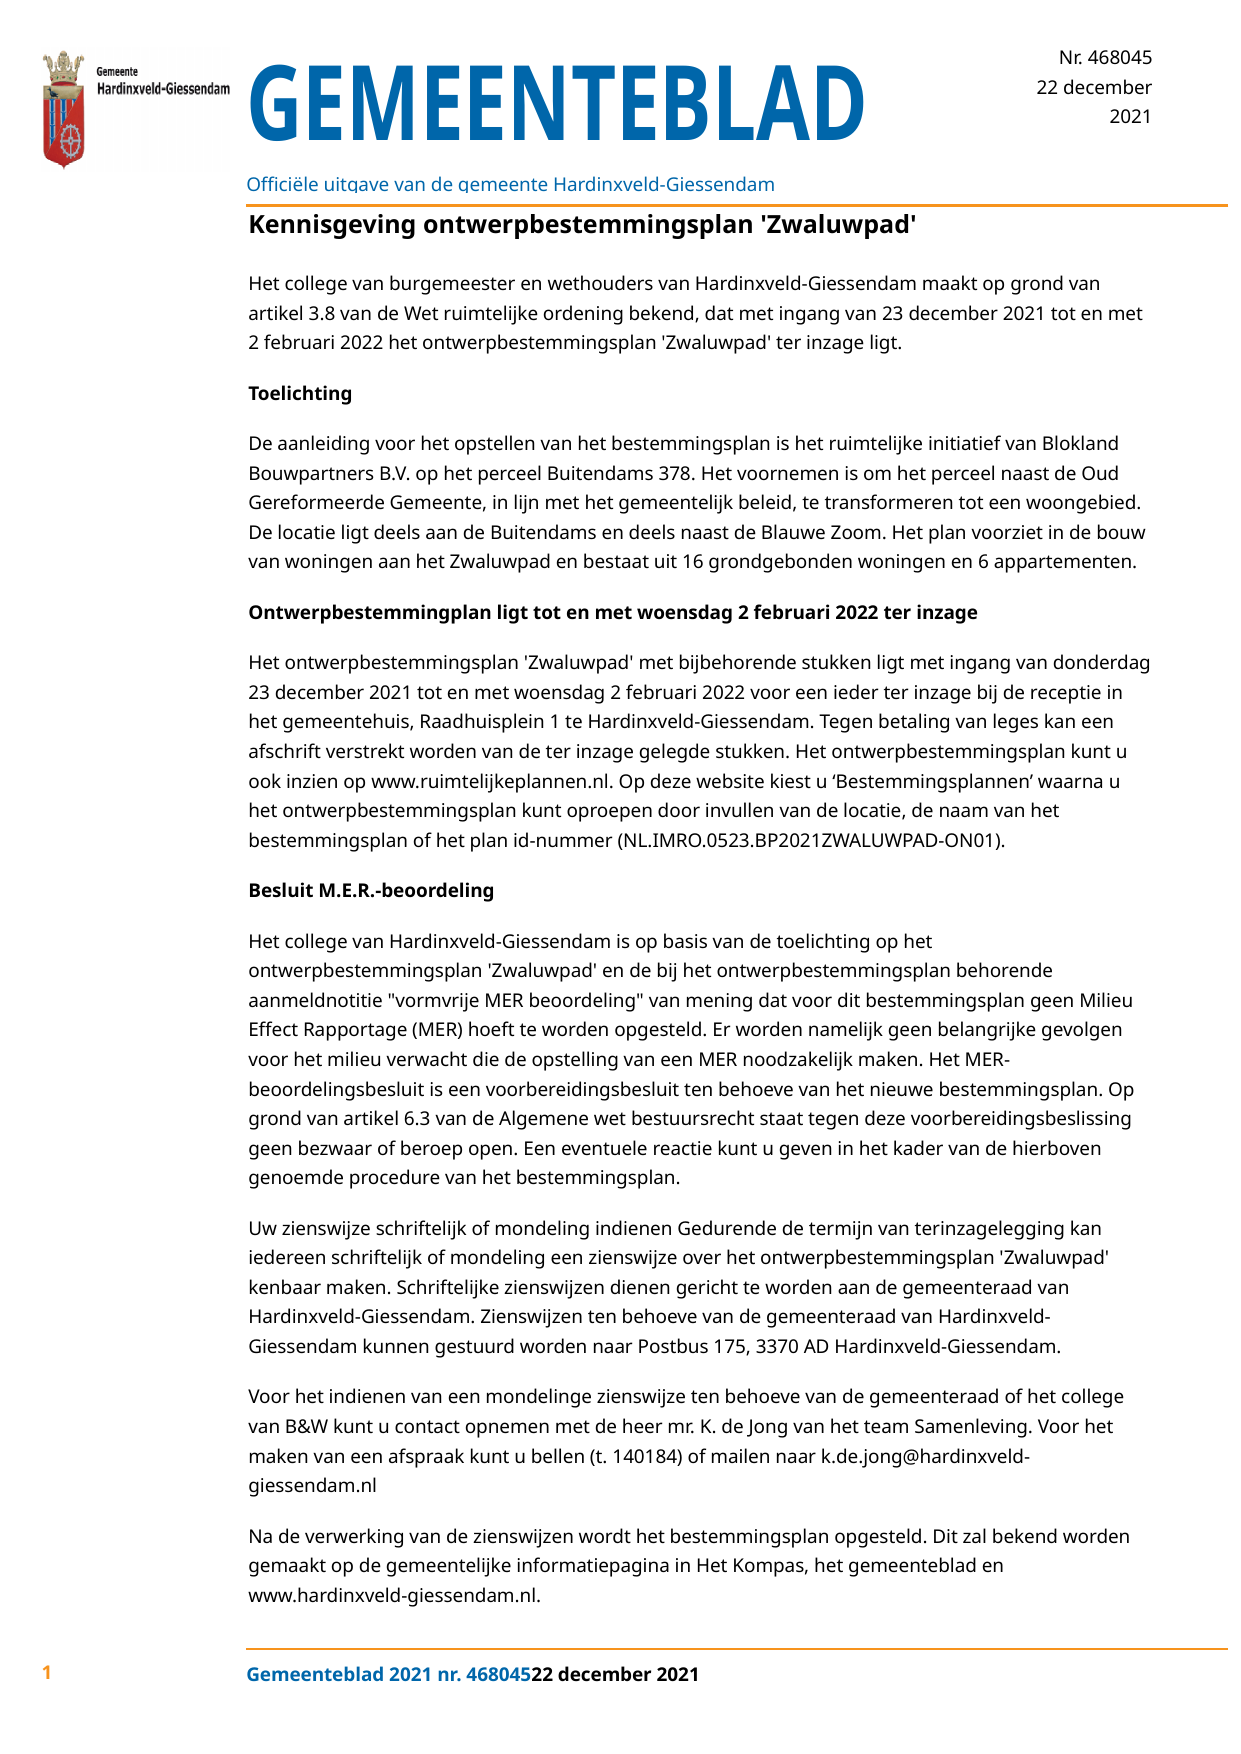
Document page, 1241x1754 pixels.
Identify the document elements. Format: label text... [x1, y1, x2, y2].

text Toelichting [248, 380, 1152, 406]
text Ontwerpbestemmingplan ligt tot en met woensdag 2 februari 2022 ter inzage [248, 599, 1152, 625]
text Besluit M.E.R.-beoordeling [248, 877, 1152, 903]
text Voor het indienen van een mondelinge zienswijze ten behoeve van de gemeenteraad of het college van B&W kunt u contact opnemen met de heer mr. K. de Jong van het team Samenleving. Voor het maken van een afspraak kunt u bellen (t. 140184) of mailen naar k.de.jong@hardinxveld-giessendam.nl [248, 1384, 1152, 1498]
picture [41, 47, 231, 172]
text Uw zienswijze schriftelijk of mondeling indienen Gedurende de termijn van terinzagelegging kan iedereen schriftelijk of mondeling een zienswijze over het ontwerpbestemmingsplan 'Zwaluwpad' kenbaar maken. Schriftelijke zienswijzen dienen gericht te worden aan de gemeenteraad van Hardinxveld-Giessendam. Zienswijzen ten behoeve van de gemeenteraad van Hardinxveld-Giessendam kunnen gestuurd worden naar Postbus 175, 3370 AD Hardinxveld-Giessendam. [248, 1215, 1152, 1359]
text De aanleiding voor het opstellen van het bestemmingsplan is het ruimtelijke initiatief van Blokland Bouwpartners B.V. op het perceel Buitendams 378. Het voornemen is om het perceel naast de Oud Gereformeerde Gemeente, in lijn met het gemeentelijk beleid, te transformeren tot een woongebied. De locatie ligt deels aan de Buitendams en deels naast de Blauwe Zoom. Het plan voorziet in de bouw van woningen aan het Zwaluwpad en bestaat uit 16 grondgebonden woningen en 6 appartementen. [248, 430, 1152, 574]
text Het ontwerpbestemmingsplan 'Zwaluwpad' met bijbehorende stukken ligt met ingang van donderdag 23 december 2021 tot en met woensdag 2 februari 2022 voor een ieder ter inzage bij de receptie in het gemeentehuis, Raadhuisplein 1 te Hardinxveld-Giessendam. Tegen betaling van leges kan een afschrift verstrekt worden van de ter inzage gelegde stukken. Het ontwerpbestemmingsplan kunt u ook inzien op www.ruimtelijkeplannen.nl. Op deze website kiest u ‘Bestemmingsplannen’ waarna u het ontwerpbestemmingsplan kunt oproepen door invullen van de locatie, de naam van het bestemmingsplan of het plan id-nummer (NL.IMRO.0523.BP2021ZWALUWPAD-ON01). [248, 649, 1152, 853]
text Het college van burgemeester en wethouders van Hardinxveld-Giessendam maakt op grond van artikel 3.8 van de Wet ruimtelijke ordening bekend, dat met ingang van 23 december 2021 tot en met 2 februari 2022 het ontwerpbestemmingsplan 'Zwaluwpad' ter inzage ligt. [248, 270, 1152, 355]
text Het college van Hardinxveld-Giessendam is op basis van de toelichting op het ontwerpbestemmingsplan 'Zwaluwpad' en de bij het ontwerpbestemmingsplan behorende aanmeldnotitie "vormvrije MER beoordeling" van mening dat voor dit bestemmingsplan geen Milieu Effect Rapportage (MER) hoeft te worden opgesteld. Er worden namelijk geen belangrijke gevolgen voor het milieu verwacht die de opstelling van een MER noodzakelijk maken. Het MER-beoordelingsbesluit is een voorbereidingsbesluit ten behoeve van het nieuwe bestemmingsplan. Op grond van artikel 6.3 van de Algemene wet bestuursrecht staat tegen deze voorbereidingsbeslissing geen bezwaar of beroep open. Een eventuele reactie kunt u geven in het kader van de hierboven genoemde procedure van het bestemmingsplan. [248, 928, 1152, 1190]
text Kennisgeving ontwerpbestemmingsplan 'Zwaluwpad' [248, 207, 1152, 241]
text Na de verwerking van de zienswijzen wordt het bestemmingsplan opgesteld. Dit zal bekend worden gemaakt op de gemeentelijke informatiepagina in Het Kompas, het gemeenteblad en www.hardinxveld-giessendam.nl. [248, 1523, 1152, 1608]
